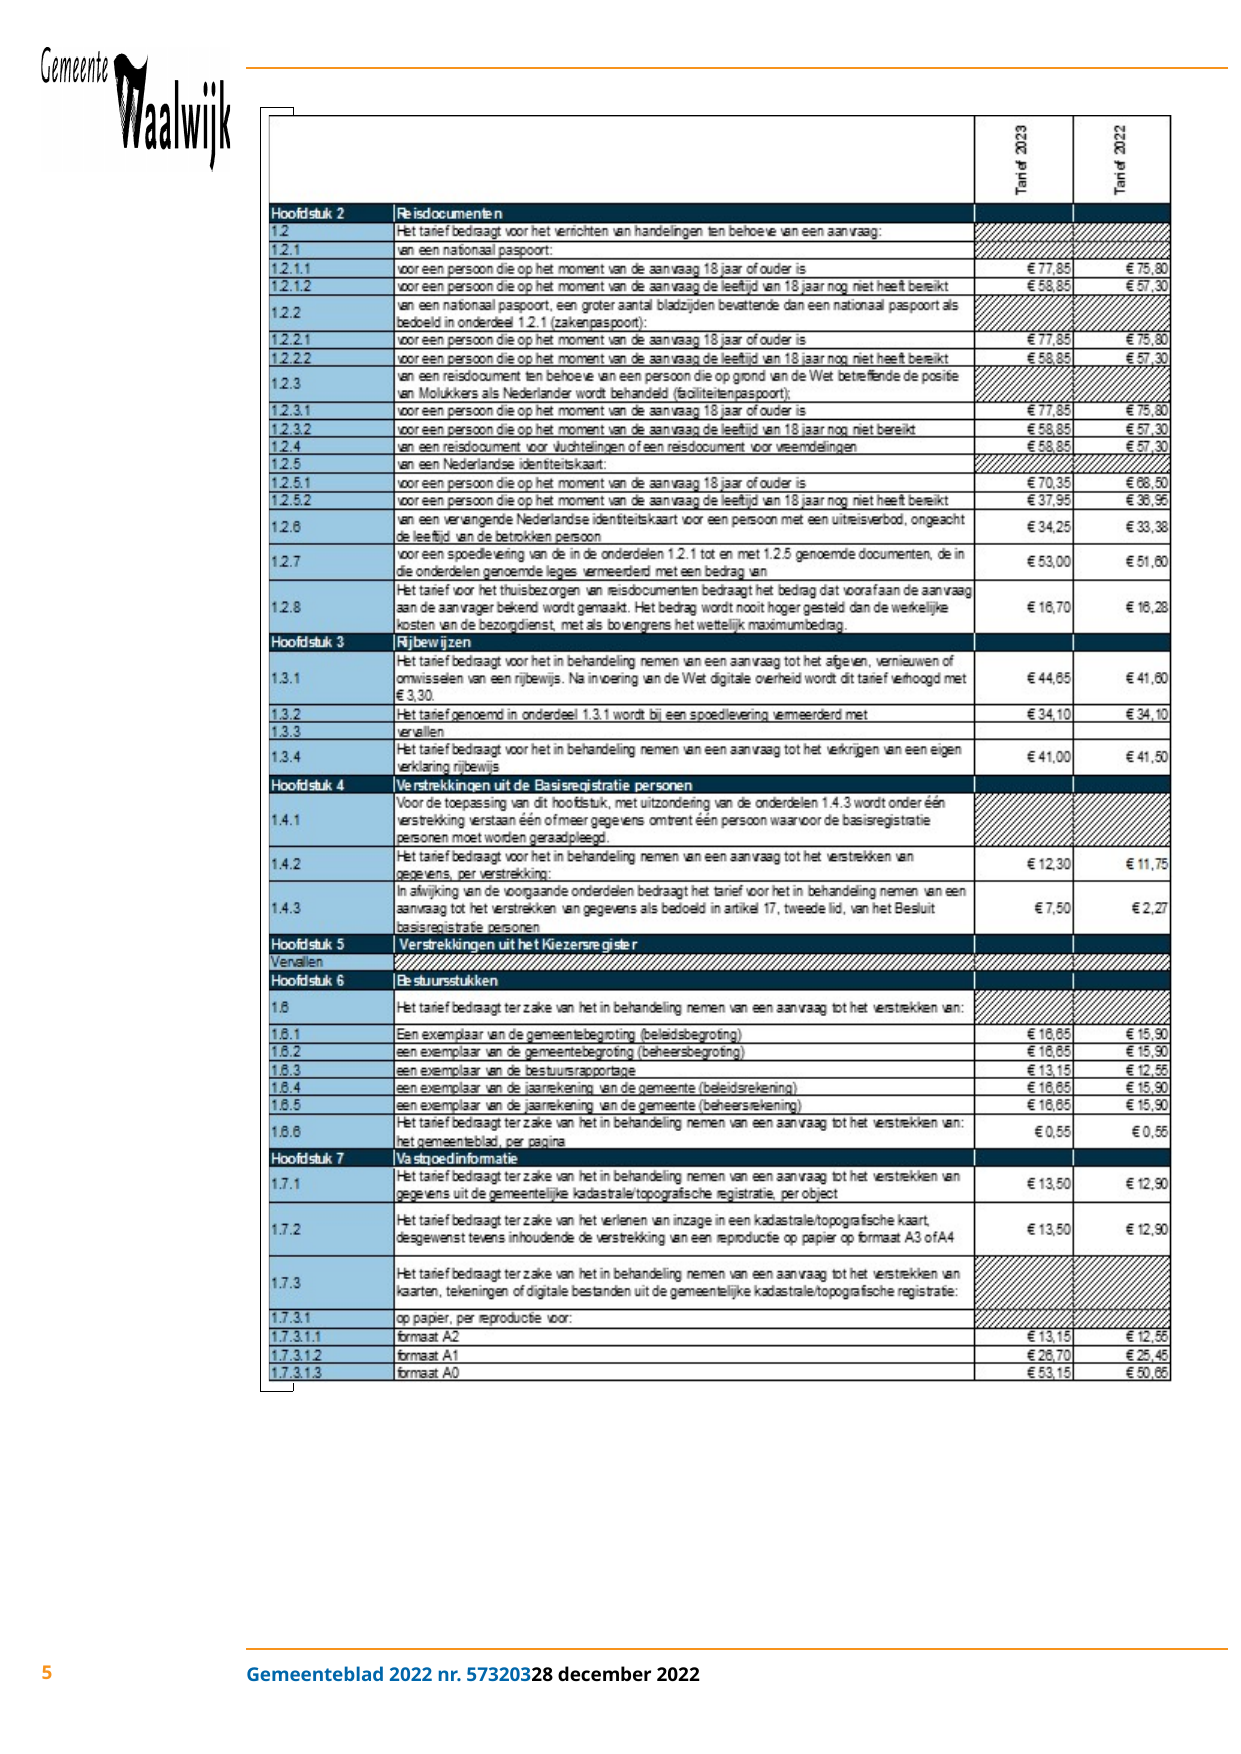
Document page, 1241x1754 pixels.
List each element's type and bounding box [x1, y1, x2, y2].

picture [41, 47, 231, 172]
picture [268, 115, 1173, 1383]
